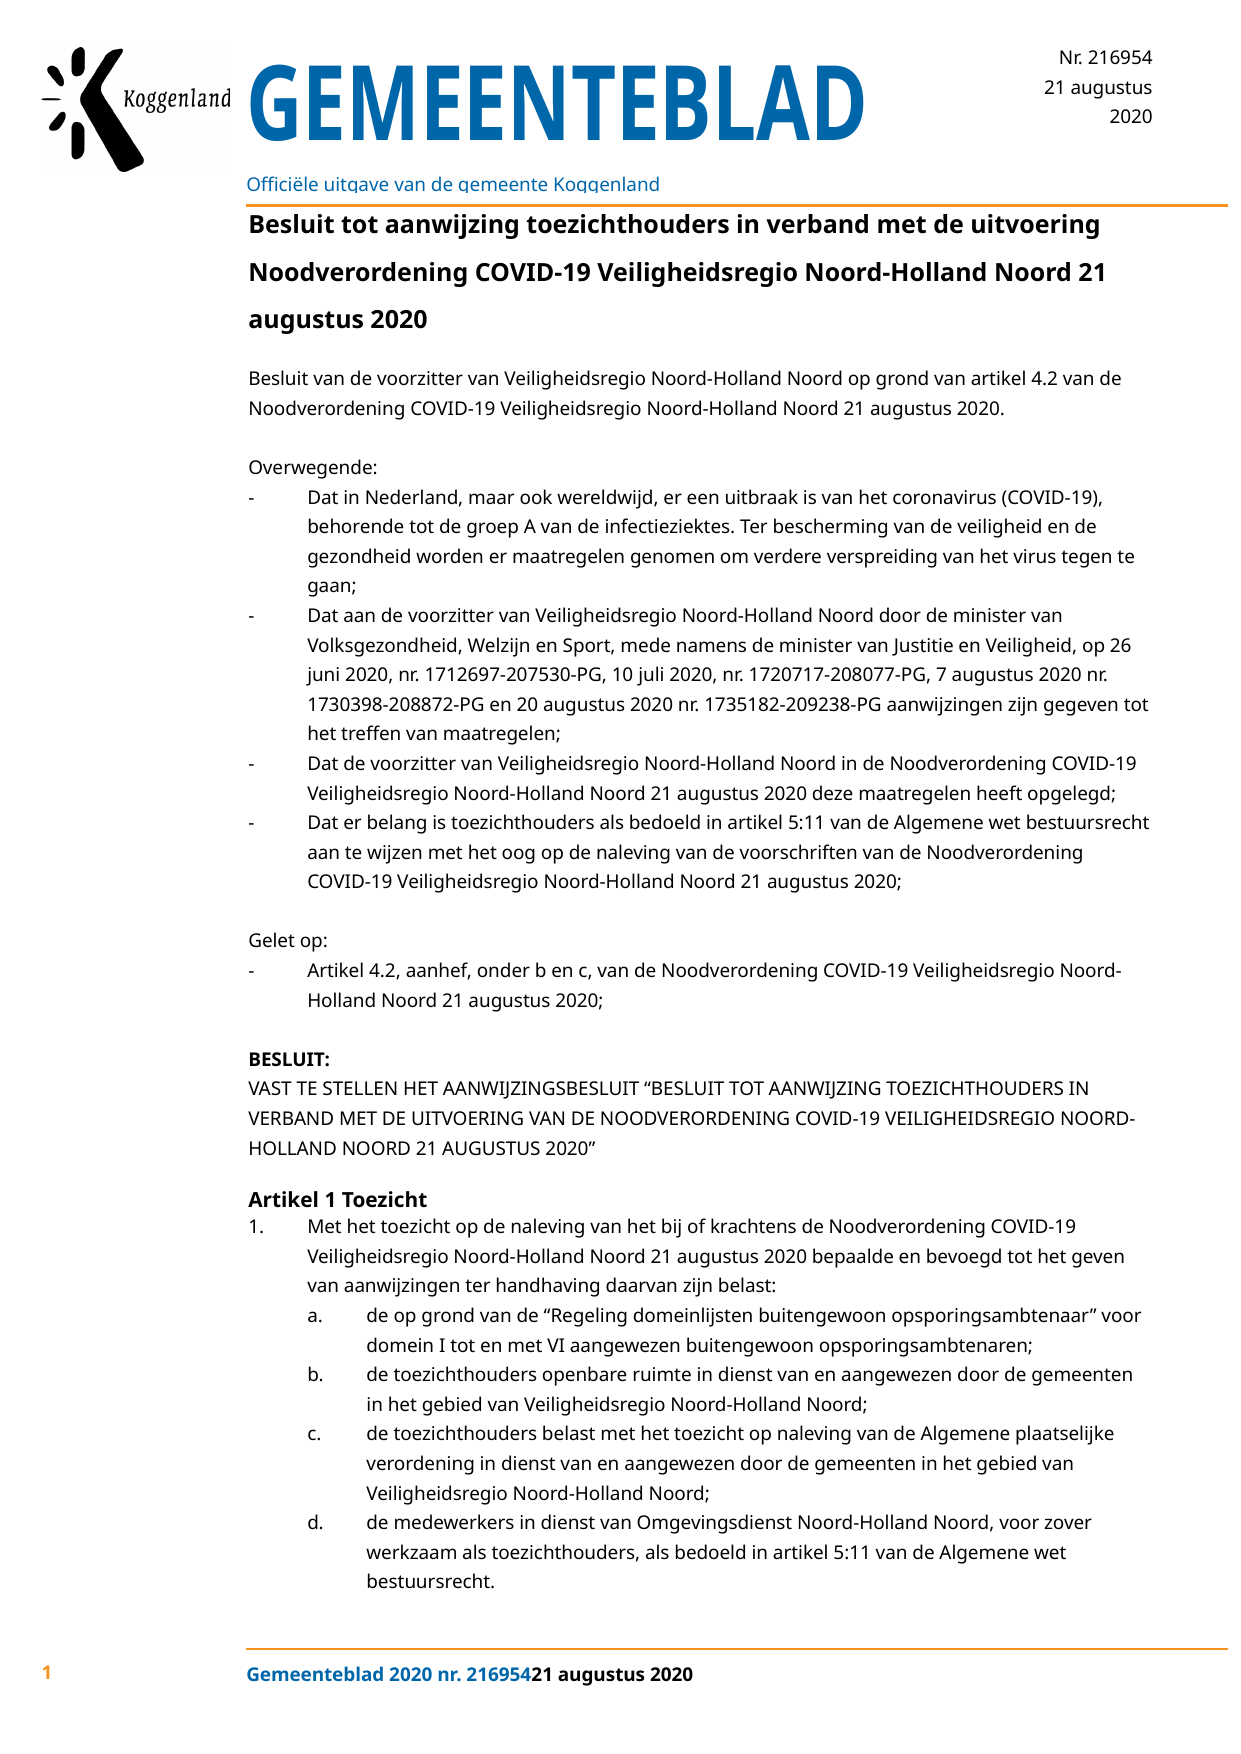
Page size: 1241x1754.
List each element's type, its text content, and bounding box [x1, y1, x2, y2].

list de op grond van de “Regeling domeinlijsten buitengewoon opsporingsambtenaar” voor domein I tot en met VI aangewezen buitengewoon opsporingsambtenaren; [307, 1302, 1152, 1358]
picture [41, 47, 231, 172]
list Artikel 4.2, aanhef, onder b en c, van de Noodverordening COVID-19 Veiligheidsregio Noord-Holland Noord 21 augustus 2020; [248, 957, 1152, 1012]
text Besluit tot aanwijzing toezichthouders in verband met de uitvoering Noodverordening COVID-19 Veiligheidsregio Noord-Holland Noord 21 augustus 2020 [248, 207, 1152, 336]
list Dat aan de voorzitter van Veiligheidsregio Noord-Holland Noord door de minister van Volksgezondheid, Welzijn en Sport, mede namens de minister van Justitie en Veiligheid, op 26 juni 2020, nr. 1712697-207530-PG, 10 juli 2020, nr. 1720717-208077-PG, 7 augustus 2020 nr. 1730398-208872-PG en 20 augustus 2020 nr. 1735182-209238-PG aanwijzingen zijn gegeven tot het treffen van maatregelen; [248, 602, 1152, 746]
text Gelet op: [248, 928, 1152, 953]
text Besluit van de voorzitter van Veiligheidsregio Noord-Holland Noord op grond van artikel 4.2 van de Noodverordening COVID-19 Veiligheidsregio Noord-Holland Noord 21 augustus 2020. [248, 366, 1152, 421]
text VAST TE STELLEN HET AANWIJZINGSBESLUIT “BESLUIT TOT AANWIJZING TOEZICHTHOUDERS IN VERBAND MET DE UITVOERING VAN DE NOODVERORDENING COVID-19 VEILIGHEIDSREGIO NOORD-HOLLAND NOORD 21 AUGUSTUS 2020” [248, 1076, 1152, 1160]
list de medewerkers in dienst van Omgevingsdienst Noord-Holland Noord, voor zover werkzaam als toezichthouders, als bedoeld in artikel 5:11 van de Algemene wet bestuursrecht. [307, 1509, 1152, 1594]
list Dat in Nederland, maar ook wereldwijd, er een uitbraak is van het coronavirus (COVID-19), behorende tot de groep A van de infectieziektes. Ter bescherming van de veiligheid en de gezondheid worden er maatregelen genomen om verdere verspreiding van het virus tegen te gaan; [248, 484, 1152, 598]
list de toezichthouders belast met het toezicht op naleving van de Algemene plaatselijke verordening in dienst van en aangewezen door de gemeenten in het gebied van Veiligheidsregio Noord-Holland Noord; [307, 1421, 1152, 1506]
text BESLUIT: [248, 1046, 1152, 1072]
list Dat er belang is toezichthouders als bedoeld in artikel 5:11 van de Algemene wet bestuursrecht aan te wijzen met het oog op de naleving van de voorschriften van de Noodverordening COVID-19 Veiligheidsregio Noord-Holland Noord 21 augustus 2020; [248, 809, 1152, 894]
list Dat de voorzitter van Veiligheidsregio Noord-Holland Noord in de Noodverordening COVID-19 Veiligheidsregio Noord-Holland Noord 21 augustus 2020 deze maatregelen heeft opgelegd; [248, 750, 1152, 805]
list de toezichthouders openbare ruimte in dienst van en aangewezen door de gemeenten in het gebied van Veiligheidsregio Noord-Holland Noord; [307, 1361, 1152, 1417]
text Artikel 1 Toezicht [248, 1185, 1152, 1213]
list Met het toezicht op de naleving van het bij of krachtens de Noodverordening COVID-19 Veiligheidsregio Noord-Holland Noord 21 augustus 2020 bepaalde en bevoegd tot het geven van aanwijzingen ter handhaving daarvan zijn belast: [248, 1213, 1152, 1298]
text Overwegende: [248, 454, 1152, 480]
